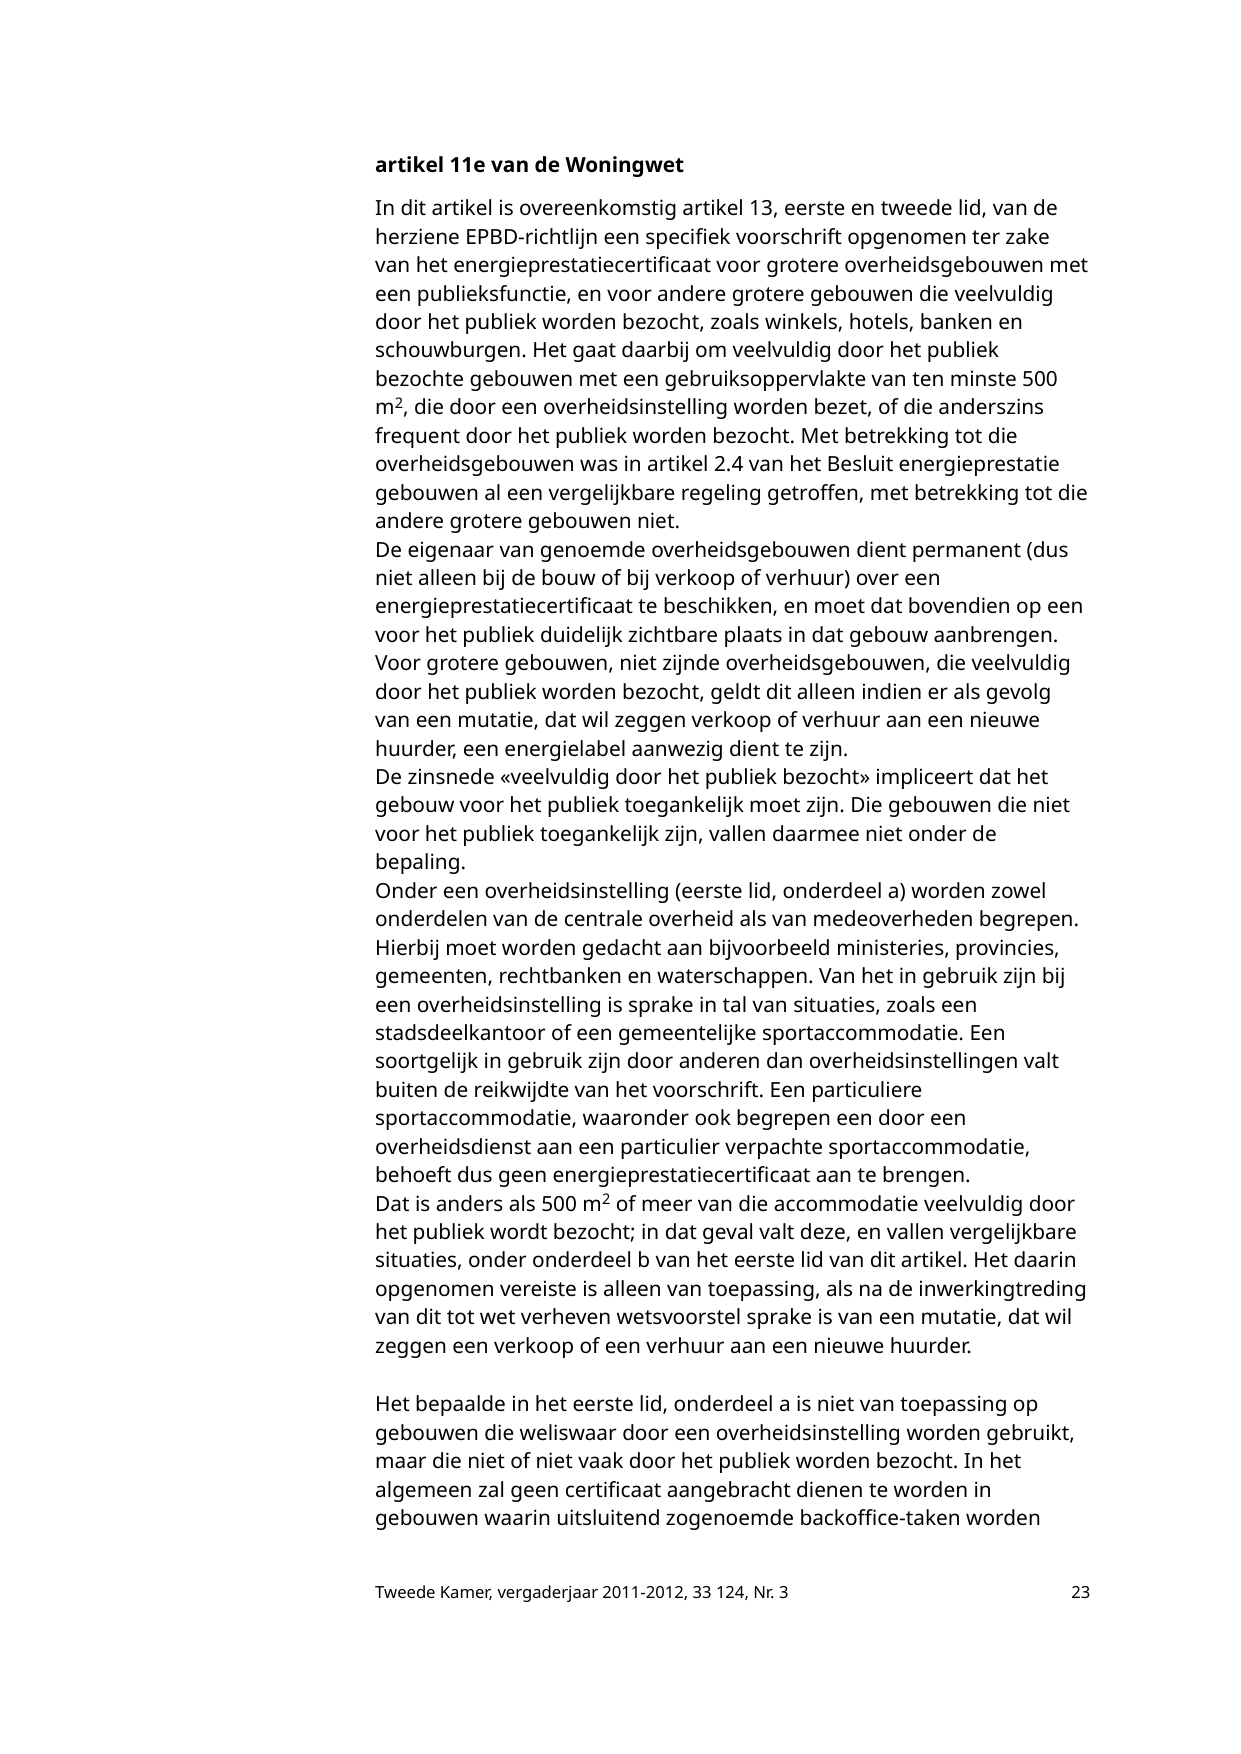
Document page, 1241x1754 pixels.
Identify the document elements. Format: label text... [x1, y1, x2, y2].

text Voor grotere gebouwen, niet zijnde overheidsgebouwen, die veelvuldig door het publiek worden bezocht, geldt dit alleen indien er als gevolg van een mutatie, dat wil zeggen verkoop of verhuur aan een nieuwe huurder, een energielabel aanwezig dient te zijn. [375, 648, 1090, 762]
text De zinsnede «veelvuldig door het publiek bezocht» impliceert dat het gebouw voor het publiek toegankelijk moet zijn. Die gebouwen die niet voor het publiek toegankelijk zijn, vallen daarmee niet onder de bepaling. [375, 762, 1090, 876]
text Onder een overheidsinstelling (eerste lid, onderdeel a) worden zowel onderdelen van de centrale overheid als van medeoverheden begrepen. Hierbij moet worden gedacht aan bijvoorbeeld ministeries, provincies, gemeenten, rechtbanken en waterschappen. Van het in gebruik zijn bij een overheidsinstelling is sprake in tal van situaties, zoals een stadsdeelkantoor of een gemeentelijke sportaccommodatie. Een soortgelijk in gebruik zijn door anderen dan overheidsinstellingen valt buiten de reikwijdte van het voorschrift. Een particuliere sportaccommodatie, waaronder ook begrepen een door een overheidsdienst aan een particulier verpachte sportaccommodatie, behoeft dus geen energieprestatiecertificaat aan te brengen. [375, 876, 1090, 1189]
text Dat is anders als 500 m2 of meer van die accommodatie veelvuldig door het publiek wordt bezocht; in dat geval valt deze, en vallen vergelijkbare situaties, onder onderdeel b van het eerste lid van dit artikel. Het daarin opgenomen vereiste is alleen van toepassing, als na de inwerkingtreding van dit tot wet verheven wetsvoorstel sprake is van een mutatie, dat wil zeggen een verkoop of een verhuur aan een nieuwe huurder. [375, 1189, 1090, 1359]
text De eigenaar van genoemde overheidsgebouwen dient permanent (dus niet alleen bij de bouw of bij verkoop of verhuur) over een energieprestatiecertificaat te beschikken, en moet dat bovendien op een voor het publiek duidelijk zichtbare plaats in dat gebouw aanbrengen. [375, 535, 1090, 648]
text In dit artikel is overeenkomstig artikel 13, eerste en tweede lid, van de herziene EPBD-richtlijn een specifiek voorschrift opgenomen ter zake van het energieprestatiecertificaat voor grotere overheidsgebouwen met een publieksfunctie, en voor andere grotere gebouwen die veelvuldig door het publiek worden bezocht, zoals winkels, hotels, banken en schouwburgen. Het gaat daarbij om veelvuldig door het publiek bezochte gebouwen met een gebruiksoppervlakte van ten minste 500 m2, die door een overheidsinstelling worden bezet, of die anderszins frequent door het publiek worden bezocht. Met betrekking tot die overheidsgebouwen was in artikel 2.4 van het Besluit energieprestatie gebouwen al een vergelijkbare regeling getroffen, met betrekking tot die andere grotere gebouwen niet. [375, 193, 1090, 535]
text Het bepaalde in het eerste lid, onderdeel a is niet van toepassing op gebouwen die weliswaar door een overheidsinstelling worden gebruikt, maar die niet of niet vaak door het publiek worden bezocht. In het algemeen zal geen certificaat aangebracht dienen te worden in gebouwen waarin uitsluitend zogenoemde backoffice-taken worden [375, 1389, 1090, 1532]
text artikel 11e van de Woningwet [375, 150, 1090, 178]
